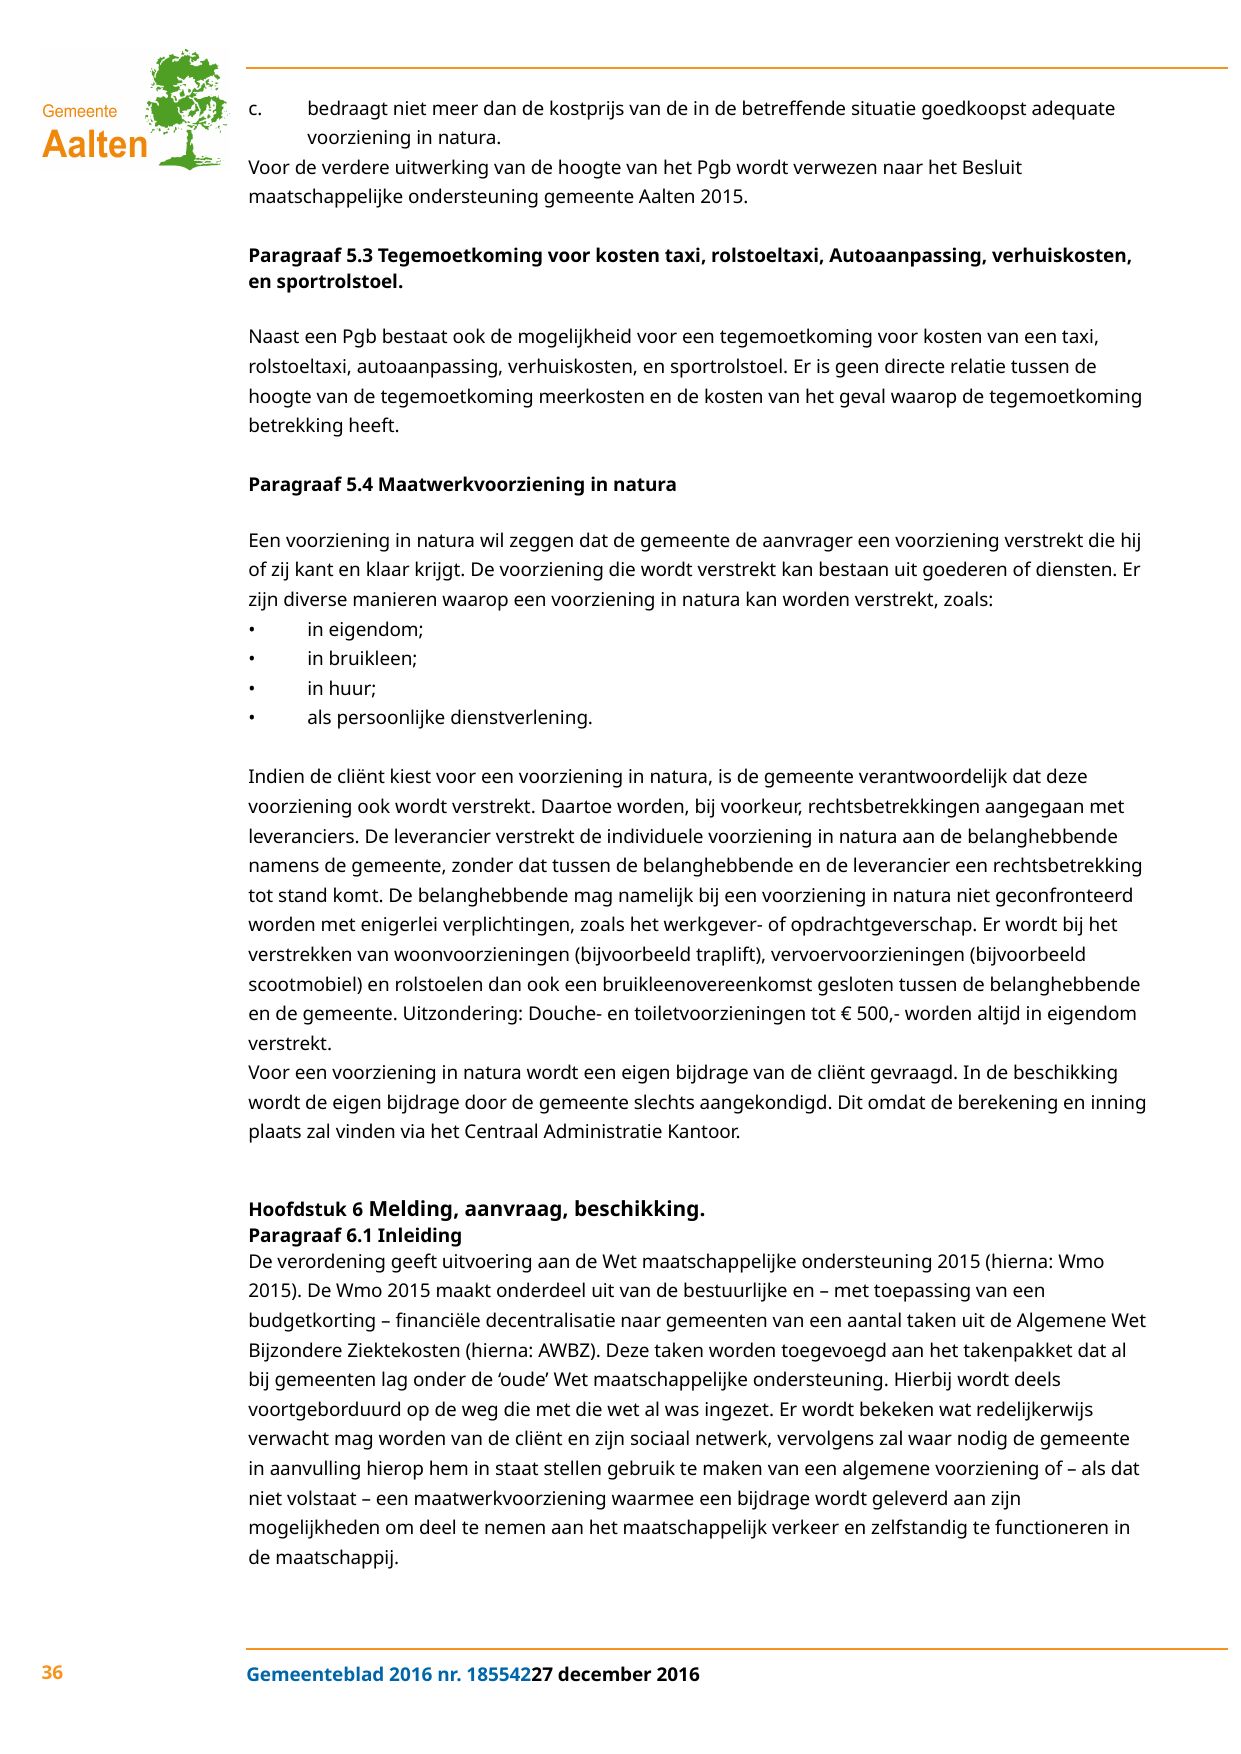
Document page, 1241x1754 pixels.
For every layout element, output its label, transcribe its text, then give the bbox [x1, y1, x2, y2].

list als persoonlijke dienstverlening. [248, 704, 1152, 730]
list in huur; [248, 675, 1152, 701]
text Paragraaf 6.1 Inleiding [248, 1222, 1152, 1248]
text Indien de cliënt kiest voor een voorziening in natura, is de gemeente verantwoordelijk dat deze voorziening ook wordt verstrekt. Daartoe worden, bij voorkeur, rechtsbetrekkingen aangegaan met leveranciers. De leverancier verstrekt de individuele voorziening in natura aan de belanghebbende namens de gemeente, zonder dat tussen de belanghebbende en de leverancier een rechtsbetrekking tot stand komt. De belanghebbende mag namelijk bij een voorziening in natura niet geconfronteerd worden met enigerlei verplichtingen, zoals het werkgever- of opdrachtgeverschap. Er wordt bij het verstrekken van woonvoorzieningen (bijvoorbeeld traplift), vervoervoorzieningen (bijvoorbeeld scootmobiel) en rolstoelen dan ook een bruikleenovereenkomst gesloten tussen de belanghebbende en de gemeente. Uitzondering: Douche- en toiletvoorzieningen tot € 500,- worden altijd in eigendom verstrekt. [248, 764, 1152, 1056]
text Voor de verdere uitwerking van de hoogte van het Pgb wordt verwezen naar het Besluit maatschappelijke ondersteuning gemeente Aalten 2015. [248, 154, 1152, 209]
list in bruikleen; [248, 645, 1152, 671]
text Hoofdstuk 6 Melding, aanvraag, beschikking. [248, 1194, 1152, 1222]
text Voor een voorziening in natura wordt een eigen bijdrage van de cliënt gevraagd. In de beschikking wordt de eigen bijdrage door de gemeente slechts aangekondigd. Dit omdat de berekening en inning plaats zal vinden via het Centraal Administratie Kantoor. [248, 1059, 1152, 1144]
text De verordening geeft uitvoering aan de Wet maatschappelijke ondersteuning 2015 (hierna: Wmo 2015). De Wmo 2015 maakt onderdeel uit van de bestuurlijke en – met toepassing van een budgetkorting – financiële decentralisatie naar gemeenten van een aantal taken uit de Algemene Wet Bijzondere Ziektekosten (hierna: AWBZ). Deze taken worden toegevoegd aan het takenpakket dat al bij gemeenten lag onder de ‘oude’ Wet maatschappelijke ondersteuning. Hierbij wordt deels voortgeborduurd op de weg die met die wet al was ingezet. Er wordt bekeken wat redelijkerwijs verwacht mag worden van de cliënt en zijn sociaal netwerk, vervolgens zal waar nodig de gemeente in aanvulling hierop hem in staat stellen gebruik te maken van een algemene voorziening of – als dat niet volstaat – een maatwerkvoorziening waarmee een bijdrage wordt geleverd aan zijn mogelijkheden om deel te nemen aan het maatschappelijk verkeer en zelfstandig te functioneren in de maatschappij. [248, 1248, 1152, 1569]
text Paragraaf 5.3 Tegemoetkoming voor kosten taxi, rolstoeltaxi, Autoaanpassing, verhuiskosten, en sportrolstoel. [248, 243, 1152, 294]
text Een voorziening in natura wil zeggen dat de gemeente de aanvrager een voorziening verstrekt die hij of zij kant en klaar krijgt. De voorziening die wordt verstrekt kan bestaan uit goederen of diensten. Er zijn diverse manieren waarop een voorziening in natura kan worden verstrekt, zoals: [248, 527, 1152, 612]
text Naast een Pgb bestaat ook de mogelijkheid voor een tegemoetkoming voor kosten van een taxi, rolstoeltaxi, autoaanpassing, verhuiskosten, en sportrolstoel. Er is geen directe relatie tussen de hoogte van de tegemoetkoming meerkosten en de kosten van het geval waarop de tegemoetkoming betrekking heeft. [248, 324, 1152, 438]
picture [41, 47, 231, 172]
list bedraagt niet meer dan de kostprijs van de in de betreffende situatie goedkoopst adequate voorziening in natura. [248, 95, 1152, 150]
list in eigendom; [248, 616, 1152, 641]
text Paragraaf 5.4 Maatwerkvoorziening in natura [248, 472, 1152, 497]
